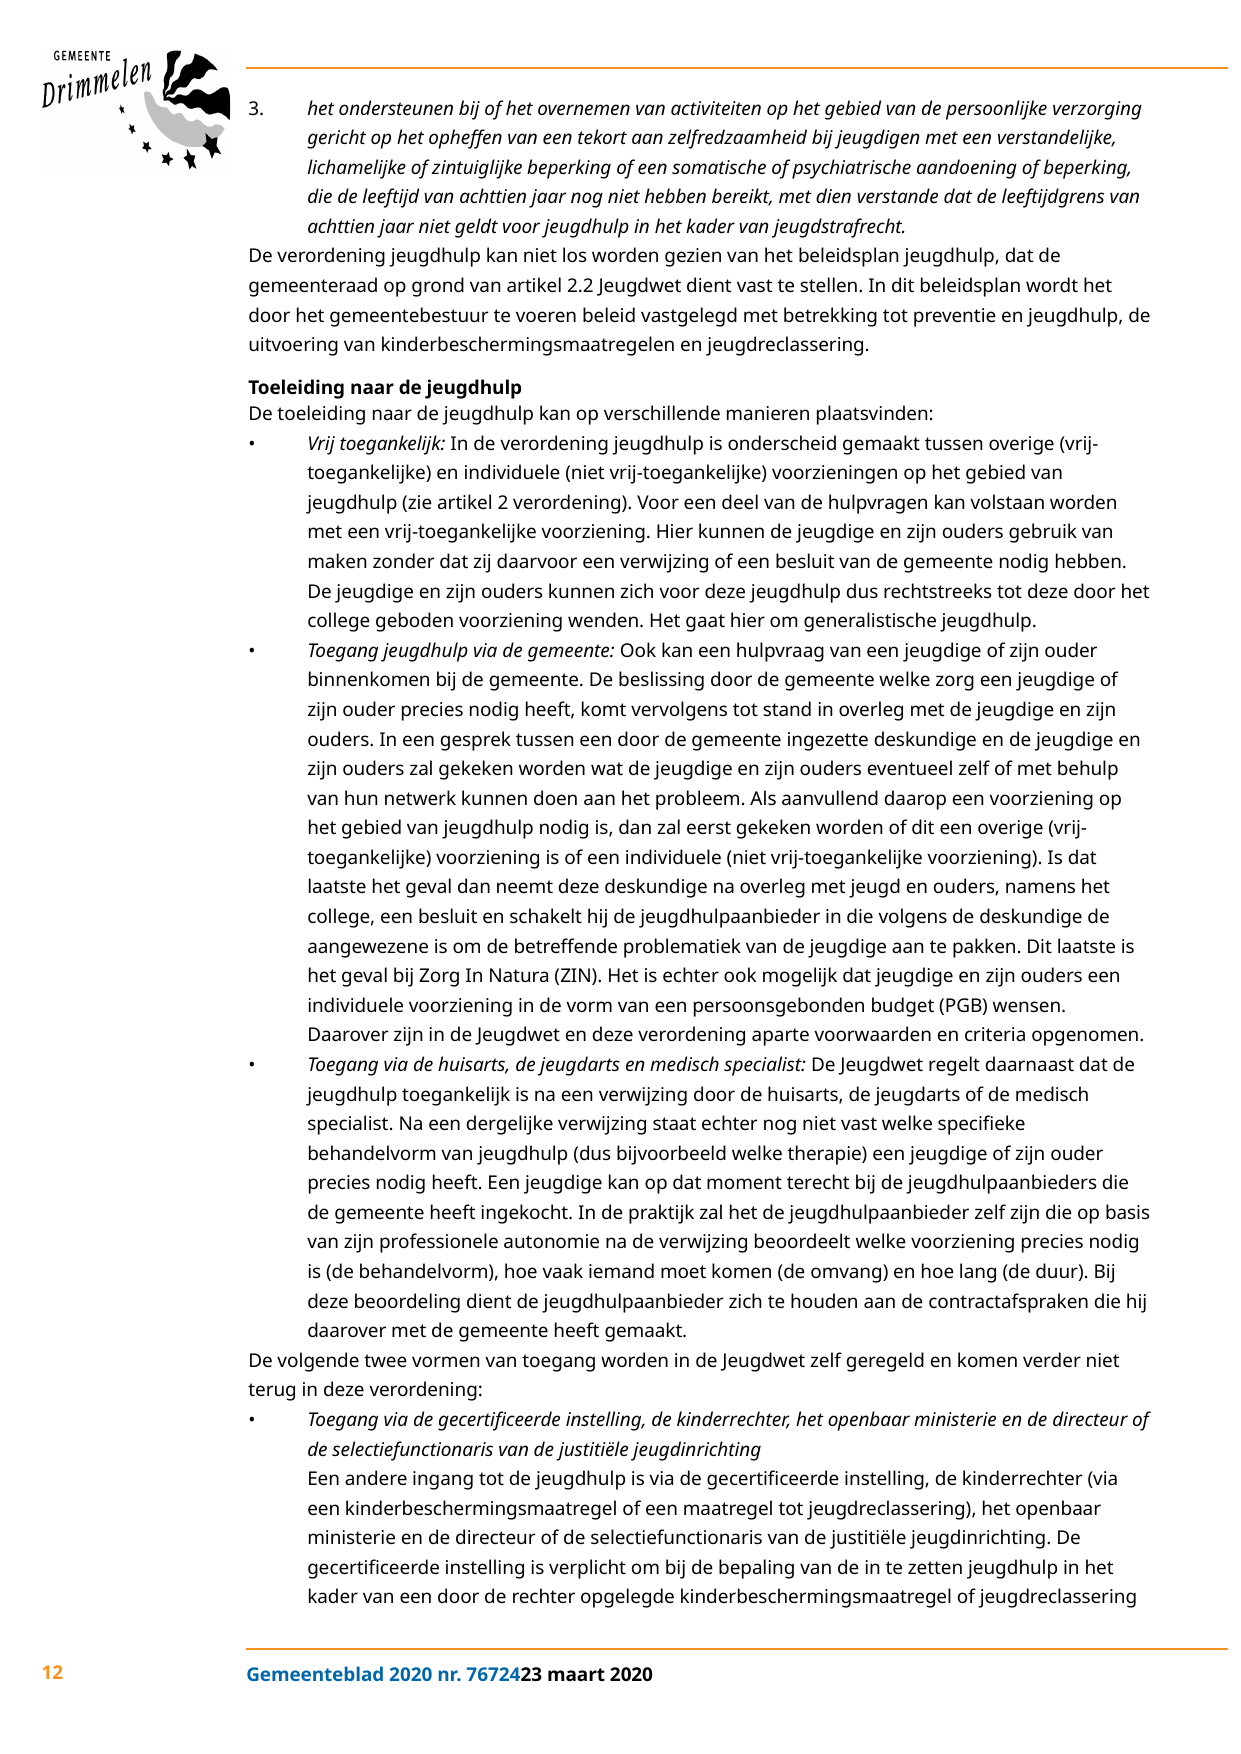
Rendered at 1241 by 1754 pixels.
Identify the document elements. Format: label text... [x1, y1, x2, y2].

text De volgende twee vormen van toegang worden in de Jeugdwet zelf geregeld en komen verder niet terug in deze verordening: [248, 1347, 1152, 1402]
list Een andere ingang tot de jeugdhulp is via de gecertificeerde instelling, de kinderrechter (via een kinderbeschermingsmaatregel of een maatregel tot jeugdreclassering), het openbaar ministerie en de directeur of de selectiefunctionaris van de justitiële jeugdinrichting. De gecertificeerde instelling is verplicht om bij de bepaling van de in te zetten jeugdhulp in het kader van een door de rechter opgelegde kinderbeschermingsmaatregel of jeugdreclassering [248, 1465, 1152, 1609]
list Toegang via de gecertificeerde instelling, de kinderrechter, het openbaar ministerie en de directeur of de selectiefunctionaris van de justitiële jeugdinrichting [248, 1406, 1152, 1461]
list het ondersteunen bij of het overnemen van activiteiten op het gebied van de persoonlijke verzorging gericht op het opheffen van een tekort aan zelfredzaamheid bij jeugdigen met een verstandelijke, lichamelijke of zintuiglijke beperking of een somatische of psychiatrische aandoening of beperking, die de leeftijd van achttien jaar nog niet hebben bereikt, met dien verstande dat de leeftijdgrens van achttien jaar niet geldt voor jeugdhulp in het kader van jeugdstrafrecht. [248, 95, 1152, 239]
list Toegang jeugdhulp via de gemeente: Ook kan een hulpvraag van een jeugdige of zijn ouder binnenkomen bij de gemeente. De beslissing door de gemeente welke zorg een jeugdige of zijn ouder precies nodig heeft, komt vervolgens tot stand in overleg met de jeugdige en zijn ouders. In een gesprek tussen een door de gemeente ingezette deskundige en de jeugdige en zijn ouders zal gekeken worden wat de jeugdige en zijn ouders eventueel zelf of met behulp van hun netwerk kunnen doen aan het probleem. Als aanvullend daarop een voorziening op het gebied van jeugdhulp nodig is, dan zal eerst gekeken worden of dit een overige (vrij-toegankelijke) voorziening is of een individuele (niet vrij-toegankelijke voorziening). Is dat laatste het geval dan neemt deze deskundige na overleg met jeugd en ouders, namens het college, een besluit en schakelt hij de jeugdhulpaanbieder in die volgens de deskundige de aangewezene is om de betreffende problematiek van de jeugdige aan te pakken. Dit laatste is het geval bij Zorg In Natura (ZIN). Het is echter ook mogelijk dat jeugdige en zijn ouders een individuele voorziening in de vorm van een persoonsgebonden budget (PGB) wensen. Daarover zijn in de Jeugdwet en deze verordening aparte voorwaarden en criteria opgenomen. [248, 637, 1152, 1047]
text De toeleiding naar de jeugdhulp kan op verschillende manieren plaatsvinden: [248, 400, 1152, 426]
list Vrij toegankelijk: In de verordening jeugdhulp is onderscheid gemaakt tussen overige (vrij-toegankelijke) en individuele (niet vrij-toegankelijke) voorzieningen op het gebied van jeugdhulp (zie artikel 2 verordening). Voor een deel van de hulpvragen kan volstaan worden met een vrij-toegankelijke voorziening. Hier kunnen de jeugdige en zijn ouders gebruik van maken zonder dat zij daarvoor een verwijzing of een besluit van de gemeente nodig hebben. De jeugdige en zijn ouders kunnen zich voor deze jeugdhulp dus rechtstreeks tot deze door het college geboden voorziening wenden. Het gaat hier om generalistische jeugdhulp. [248, 430, 1152, 633]
text De verordening jeugdhulp kan niet los worden gezien van het beleidsplan jeugdhulp, dat de gemeenteraad op grond van artikel 2.2 Jeugdwet dient vast te stellen. In dit beleidsplan wordt het door het gemeentebestuur te voeren beleid vastgelegd met betrekking tot preventie en jeugdhulp, de uitvoering van kinderbeschermingsmaatregelen en jeugdreclassering. [248, 243, 1152, 357]
text Toeleiding naar de jeugdhulp [248, 374, 1152, 400]
list Toegang via de huisarts, de jeugdarts en medisch specialist: De Jeugdwet regelt daarnaast dat de jeugdhulp toegankelijk is na een verwijzing door de huisarts, de jeugdarts of de medisch specialist. Na een dergelijke verwijzing staat echter nog niet vast welke specifieke behandelvorm van jeugdhulp (dus bijvoorbeeld welke therapie) een jeugdige of zijn ouder precies nodig heeft. Een jeugdige kan op dat moment terecht bij de jeugdhulpaanbieders die de gemeente heeft ingekocht. In de praktijk zal het de jeugdhulpaanbieder zelf zijn die op basis van zijn professionele autonomie na de verwijzing beoordeelt welke voorziening precies nodig is (de behandelvorm), hoe vaak iemand moet komen (de omvang) en hoe lang (de duur). Bij deze beoordeling dient de jeugdhulpaanbieder zich te houden aan de contractafspraken die hij daarover met de gemeente heeft gemaakt. [248, 1051, 1152, 1343]
picture [41, 47, 231, 172]
